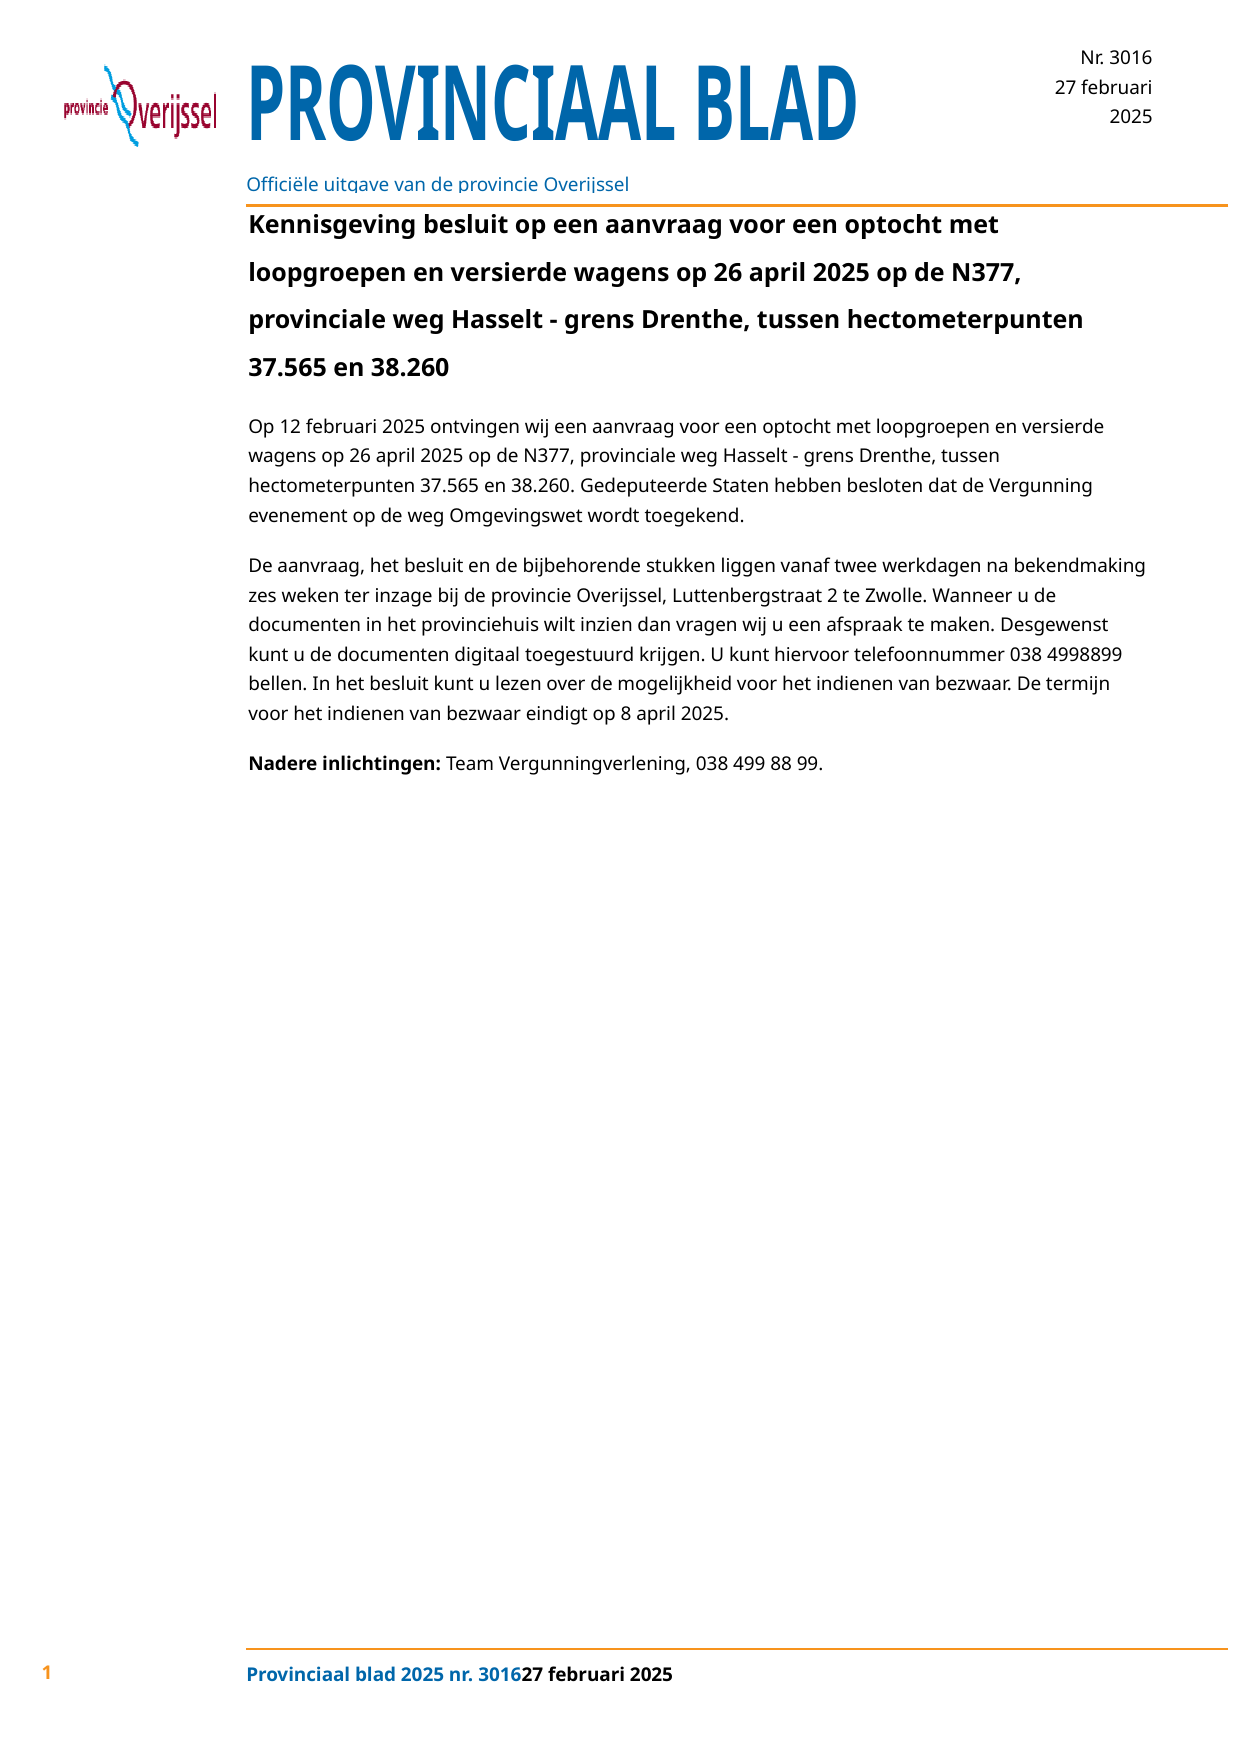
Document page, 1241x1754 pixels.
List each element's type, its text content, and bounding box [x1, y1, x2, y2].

text De aanvraag, het besluit en de bijbehorende stukken liggen vanaf twee werkdagen na bekendmaking zes weken ter inzage bij de provincie Overijssel, Luttenbergstraat 2 te Zwolle. Wanneer u de documenten in het provinciehuis wilt inzien dan vragen wij u een afspraak te maken. Desgewenst kunt u de documenten digitaal toegestuurd krijgen. U kunt hiervoor telefoonnummer 038 4998899 bellen. In het besluit kunt u lezen over de mogelijkheid voor het indienen van bezwaar. De termijn voor het indienen van bezwaar eindigt op 8 april 2025. [248, 552, 1152, 726]
text Kennisgeving besluit op een aanvraag voor een optocht met loopgroepen en versierde wagens op 26 april 2025 op de N377, provinciale weg Hasselt - grens Drenthe, tussen hectometerpunten 37.565 en 38.260 [248, 207, 1152, 384]
text Nadere inlichtingen: Team Vergunningverlening, 038 499 88 99. [248, 751, 1152, 776]
picture [41, 47, 231, 172]
text Op 12 februari 2025 ontvingen wij een aanvraag voor een optocht met loopgroepen en versierde wagens op 26 april 2025 op de N377, provinciale weg Hasselt - grens Drenthe, tussen hectometerpunten 37.565 en 38.260. Gedeputeerde Staten hebben besloten dat de Vergunning evenement op de weg Omgevingswet wordt toegekend. [248, 413, 1152, 528]
